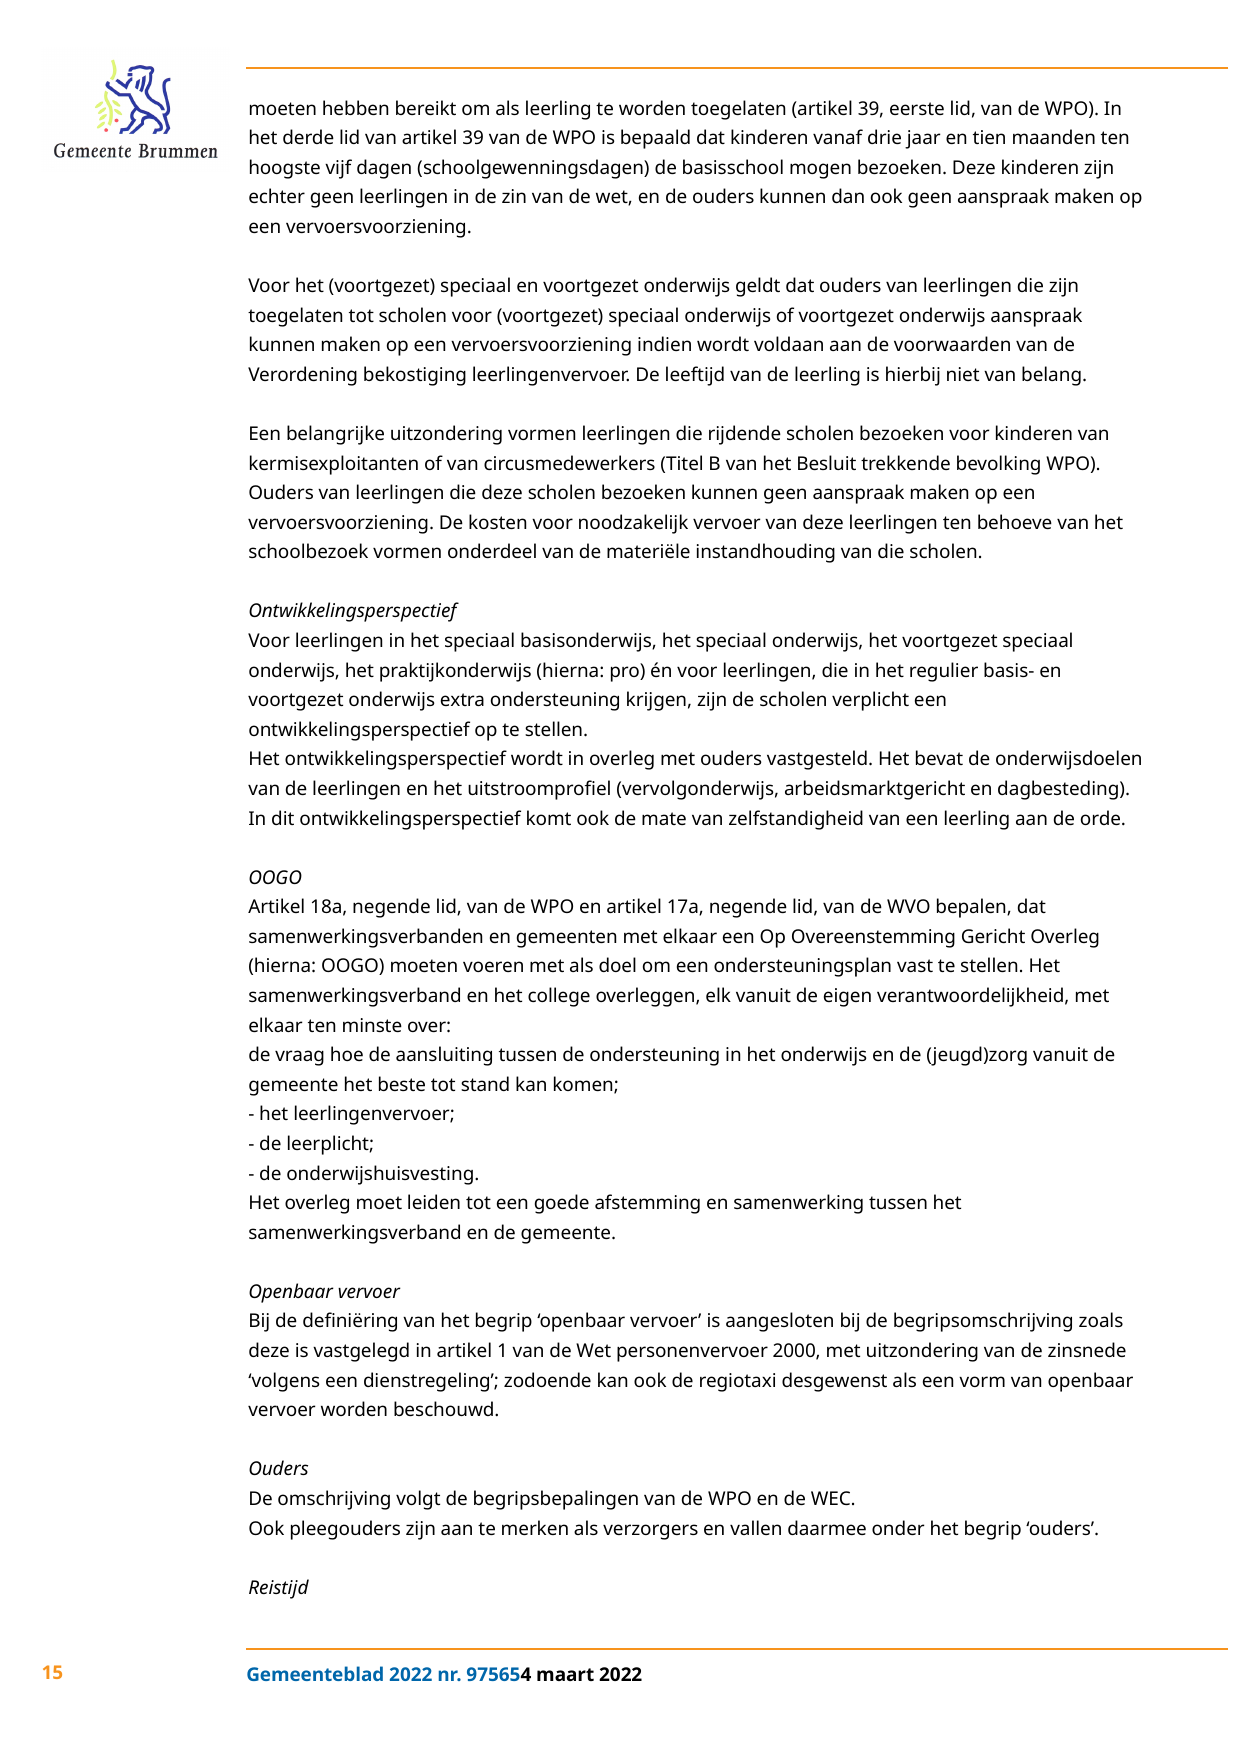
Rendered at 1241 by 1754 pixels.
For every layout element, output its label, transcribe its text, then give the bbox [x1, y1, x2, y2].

text Voor leerlingen in het speciaal basisonderwijs, het speciaal onderwijs, het voortgezet speciaal onderwijs, het praktijkonderwijs (hierna: pro) én voor leerlingen, die in het regulier basis- en voortgezet onderwijs extra ondersteuning krijgen, zijn de scholen verplicht een ontwikkelingsperspectief op te stellen. [248, 627, 1152, 742]
text - het leerlingenvervoer; [248, 1101, 1152, 1126]
text In dit ontwikkelingsperspectief komt ook de mate van zelfstandigheid van een leerling aan de orde. [248, 805, 1152, 831]
text Ouders [248, 1456, 1152, 1481]
text - de leerplicht; [248, 1130, 1152, 1156]
text Artikel 18a, negende lid, van de WPO en artikel 17a, negende lid, van de WVO bepalen, dat samenwerkingsverbanden en gemeenten met elkaar een Op Overeenstemming Gericht Overleg (hierna: OOGO) moeten voeren met als doel om een ondersteuningsplan vast te stellen. Het samenwerkingsverband en het college overleggen, elk vanuit de eigen verantwoordelijkheid, met elkaar ten minste over: [248, 893, 1152, 1038]
text Reistijd [248, 1574, 1152, 1600]
text Ontwikkelingsperspectief [248, 598, 1152, 623]
text Het ontwikkelingsperspectief wordt in overleg met ouders vastgesteld. Het bevat de onderwijsdoelen van de leerlingen en het uitstroomprofiel (vervolgonderwijs, arbeidsmarktgericht en dagbesteding). [248, 746, 1152, 801]
text Bij de definiëring van het begrip ‘openbaar vervoer’ is aangesloten bij de begripsomschrijving zoals deze is vastgelegd in artikel 1 van de Wet personenvervoer 2000, met uitzondering van de zinsnede ‘volgens een dienstregeling’; zodoende kan ook de regiotaxi desgewenst als een vorm van openbaar vervoer worden beschouwd. [248, 1308, 1152, 1422]
text Voor het (voortgezet) speciaal en voortgezet onderwijs geldt dat ouders van leerlingen die zijn toegelaten tot scholen voor (voortgezet) speciaal onderwijs of voortgezet onderwijs aanspraak kunnen maken op een vervoersvoorziening indien wordt voldaan aan de voorwaarden van de Verordening bekostiging leerlingenvervoer. De leeftijd van de leerling is hierbij niet van belang. [248, 272, 1152, 387]
picture [41, 47, 231, 172]
text Het overleg moet leiden tot een goede afstemming en samenwerking tussen het samenwerkingsverband en de gemeente. [248, 1189, 1152, 1245]
text moeten hebben bereikt om als leerling te worden toegelaten (artikel 39, eerste lid, van de WPO). In het derde lid van artikel 39 van de WPO is bepaald dat kinderen vanaf drie jaar en tien maanden ten hoogste vijf dagen (schoolgewenningsdagen) de basisschool mogen bezoeken. Deze kinderen zijn echter geen leerlingen in de zin van de wet, en de ouders kunnen dan ook geen aanspraak maken op een vervoersvoorziening. [248, 95, 1152, 239]
text Openbaar vervoer [248, 1278, 1152, 1304]
text Ook pleegouders zijn aan te merken als verzorgers en vallen daarmee onder het begrip ‘ouders’. [248, 1515, 1152, 1541]
text OOGO [248, 864, 1152, 890]
text - de onderwijshuisvesting. [248, 1160, 1152, 1186]
text de vraag hoe de aansluiting tussen de ondersteuning in het onderwijs en de (jeugd)zorg vanuit de gemeente het beste tot stand kan komen; [248, 1041, 1152, 1097]
text De omschrijving volgt de begripsbepalingen van de WPO en de WEC. [248, 1485, 1152, 1511]
text Een belangrijke uitzondering vormen leerlingen die rijdende scholen bezoeken voor kinderen van kermisexploitanten of van circusmedewerkers (Titel B van het Besluit trekkende bevolking WPO). Ouders van leerlingen die deze scholen bezoeken kunnen geen aanspraak maken op een vervoersvoorziening. De kosten voor noodzakelijk vervoer van deze leerlingen ten behoeve van het schoolbezoek vormen onderdeel van de materiële instandhouding van die scholen. [248, 420, 1152, 564]
